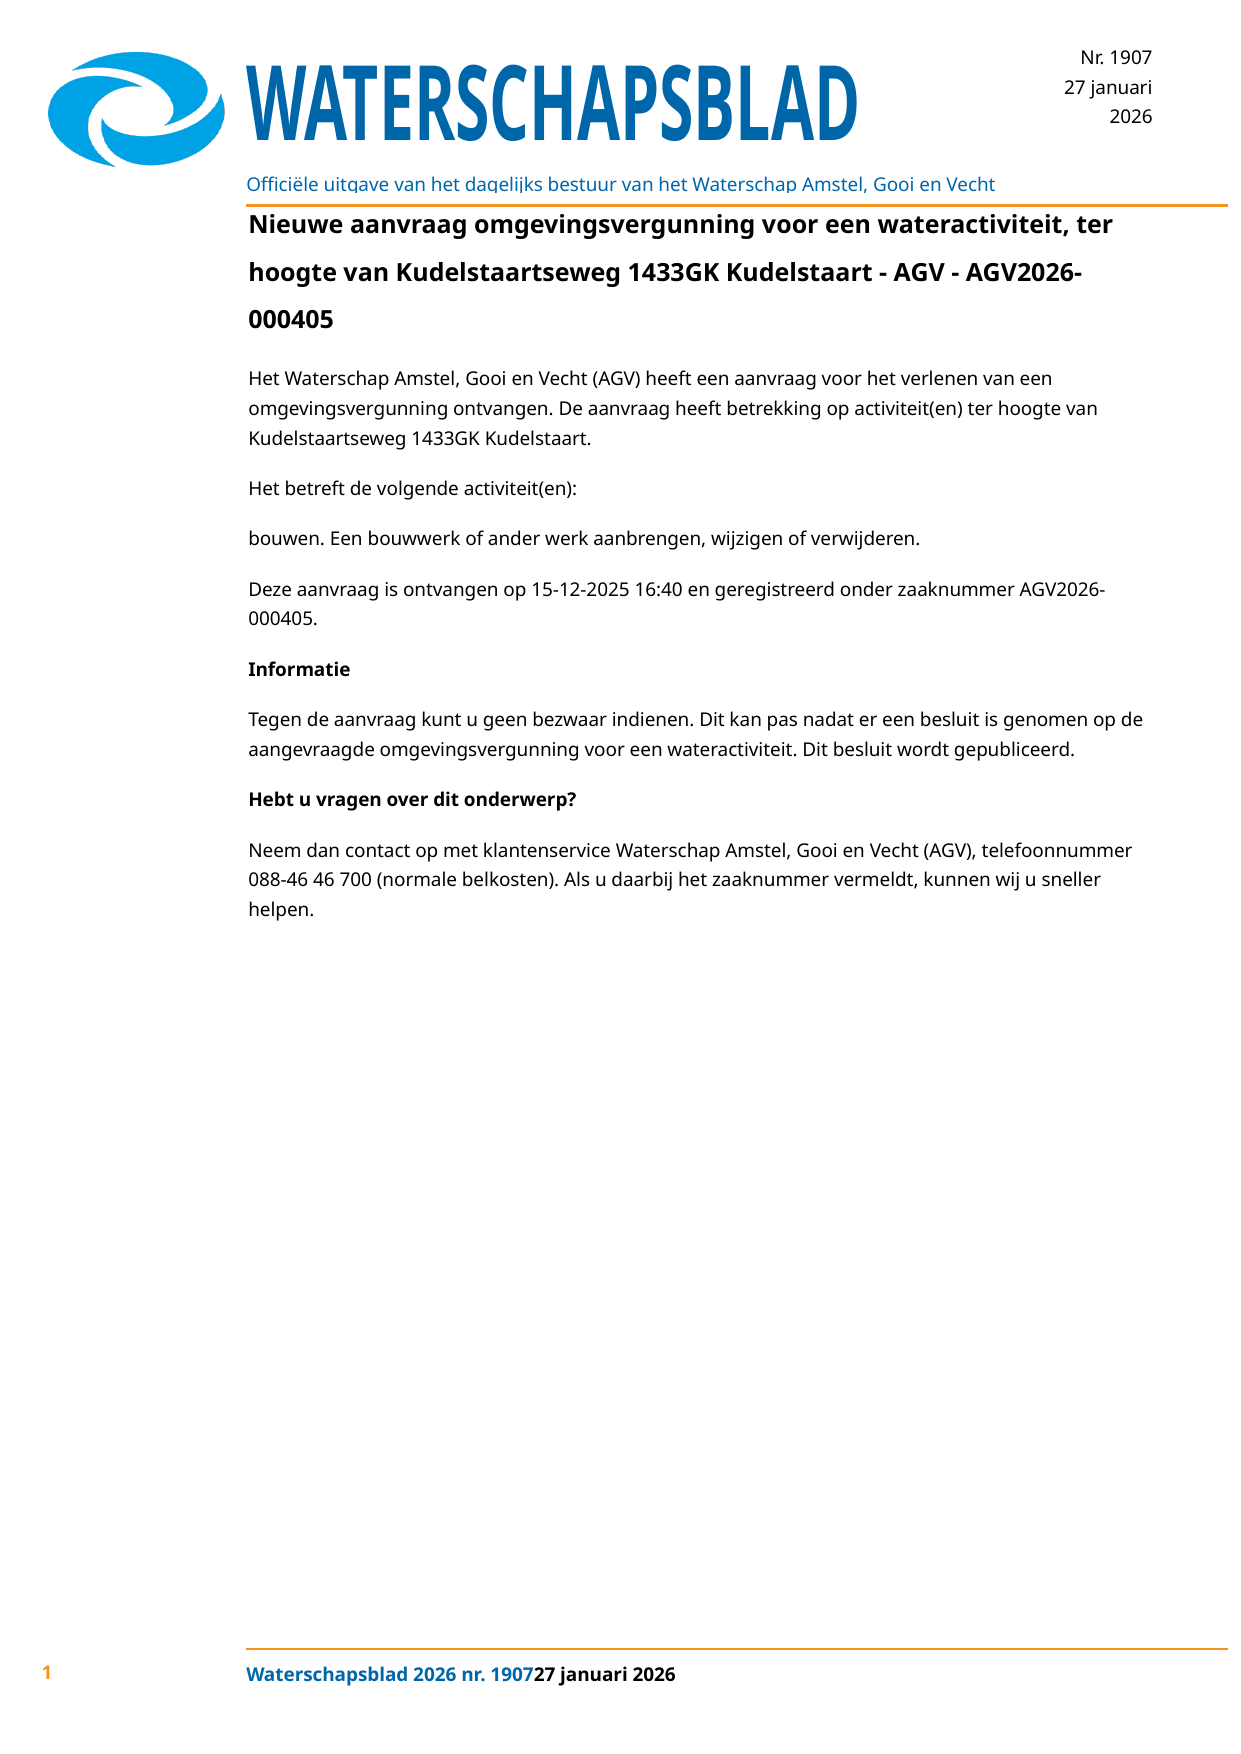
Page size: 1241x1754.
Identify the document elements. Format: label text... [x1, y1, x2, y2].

picture [41, 47, 231, 172]
text Deze aanvraag is ontvangen op 15-12-2025 16:40 en geregistreerd onder zaaknummer AGV2026-000405. [248, 576, 1152, 631]
text Informatie [248, 656, 1152, 682]
text Tegen de aanvraag kunt u geen bezwaar indienen. Dit kan pas nadat er een besluit is genomen op de aangevraagde omgevingsvergunning voor een wateractiviteit. Dit besluit wordt gepubliceerd. [248, 706, 1152, 762]
text bouwen. Een bouwwerk of ander werk aanbrengen, wijzigen of verwijderen. [248, 526, 1152, 551]
text Het betreft de volgende activiteit(en): [248, 475, 1152, 501]
text Neem dan contact op met klantenservice Waterschap Amstel, Gooi en Vecht (AGV), telefoonnummer 088-46 46 700 (normale belkosten). Als u daarbij het zaaknummer vermeldt, kunnen wij u sneller helpen. [248, 837, 1152, 922]
text Hebt u vragen over dit onderwerp? [248, 786, 1152, 812]
text Het Waterschap Amstel, Gooi en Vecht (AGV) heeft een aanvraag voor het verlenen van een omgevingsvergunning ontvangen. De aanvraag heeft betrekking op activiteit(en) ter hoogte van Kudelstaartseweg 1433GK Kudelstaart. [248, 366, 1152, 450]
text Nieuwe aanvraag omgevingsvergunning voor een wateractiviteit, ter hoogte van Kudelstaartseweg 1433GK Kudelstaart - AGV - AGV2026-000405 [248, 207, 1152, 336]
